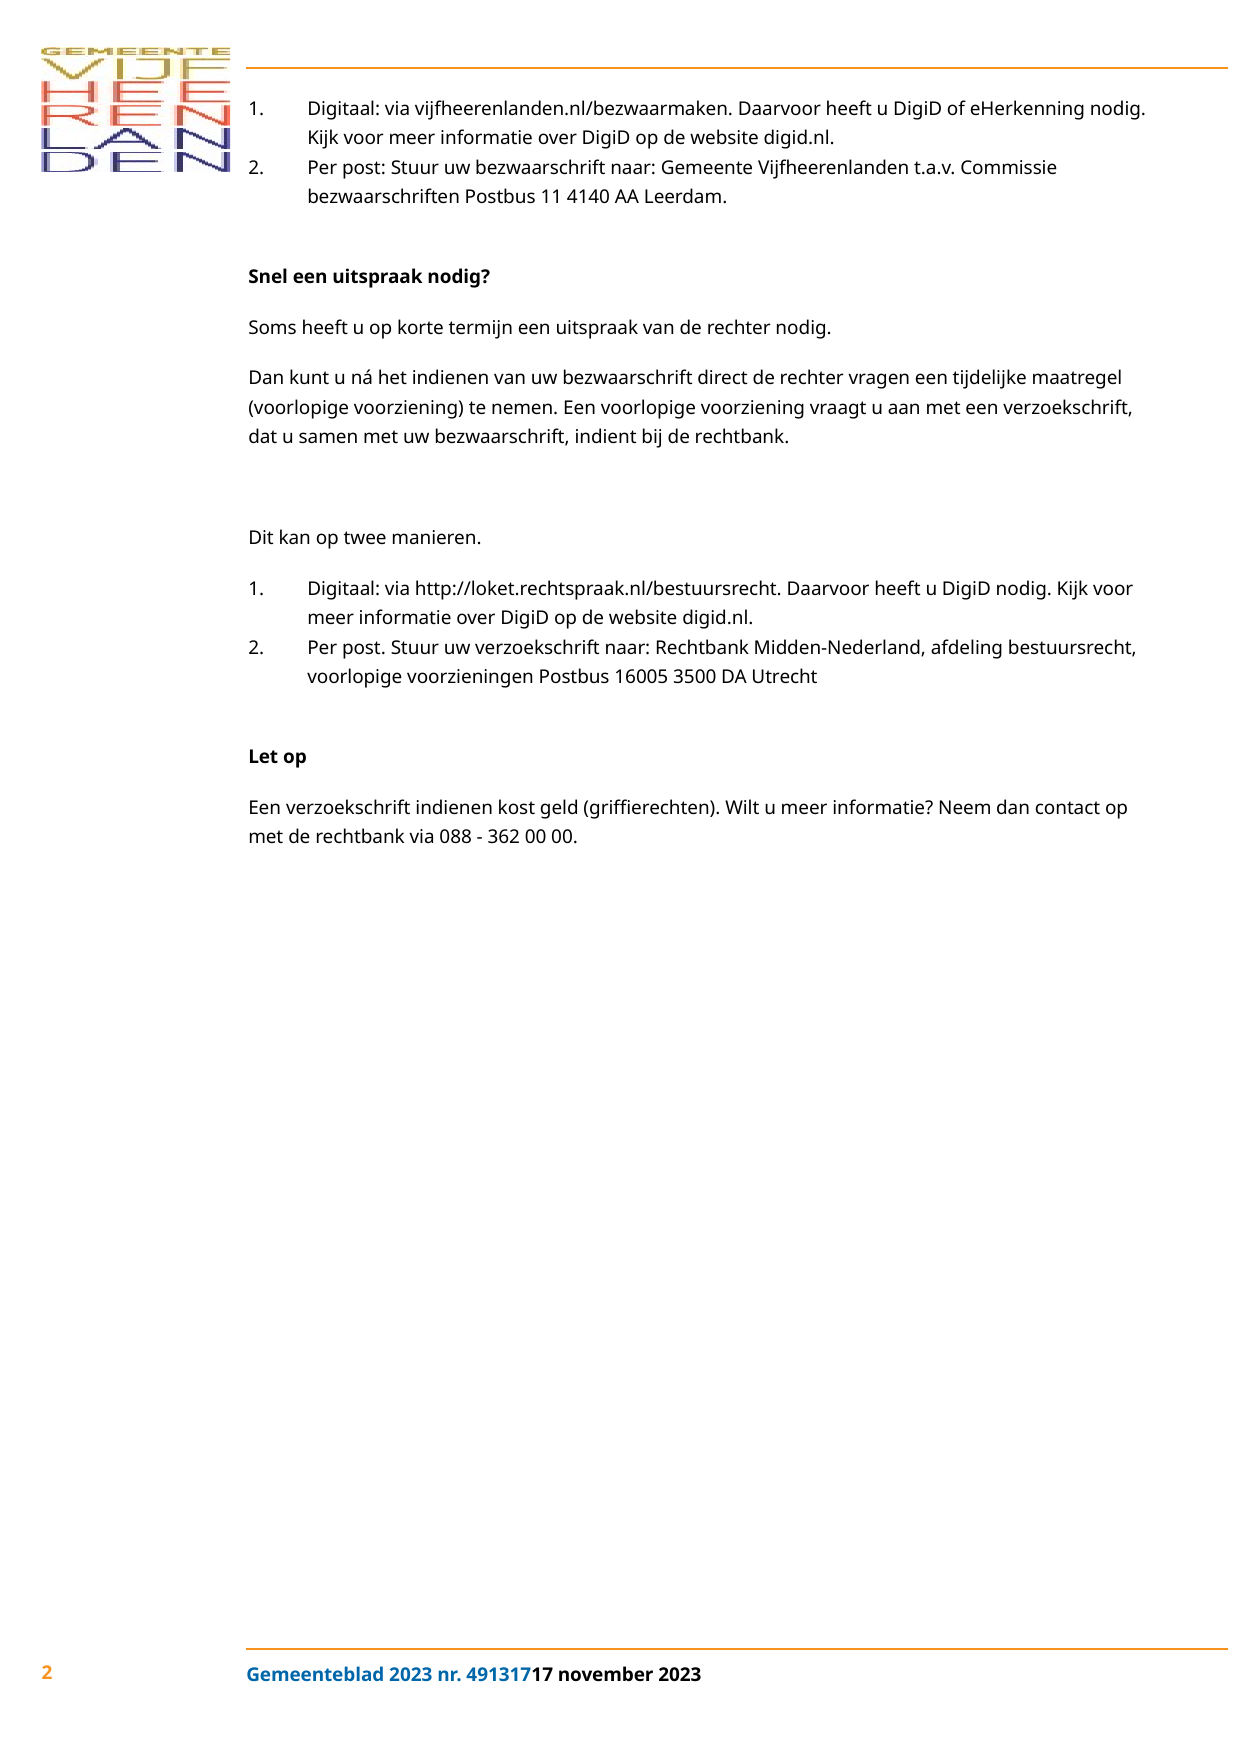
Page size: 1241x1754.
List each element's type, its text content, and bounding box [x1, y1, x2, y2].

list Per post: Stuur uw bezwaarschrift naar: Gemeente Vijfheerenlanden t.a.v. Commissie bezwaarschriften Postbus 11 4140 AA Leerdam. [248, 154, 1152, 209]
text Dan kunt u ná het indienen van uw bezwaarschrift direct de rechter vragen een tijdelijke maatregel (voorlopige voorziening) te nemen. Een voorlopige voorziening vraagt u aan met een verzoekschrift, dat u samen met uw bezwaarschrift, indient bij de rechtbank. [248, 364, 1152, 449]
picture [41, 47, 231, 172]
text Let op [248, 743, 1152, 769]
text Een verzoekschrift indienen kost geld (griffierechten). Wilt u meer informatie? Neem dan contact op met de rechtbank via 088 - 362 00 00. [248, 794, 1152, 849]
text Dit kan op twee manieren. [248, 524, 1152, 550]
list Per post. Stuur uw verzoekschrift naar: Rechtbank Midden-Nederland, afdeling bestuursrecht, voorlopige voorzieningen Postbus 16005 3500 DA Utrecht [248, 634, 1152, 689]
text Soms heeft u op korte termijn een uitspraak van de rechter nodig. [248, 314, 1152, 340]
text Snel een uitspraak nodig? [248, 263, 1152, 289]
list Digitaal: via http://loket.rechtspraak.nl/bestuursrecht. Daarvoor heeft u DigiD nodig. Kijk voor meer informatie over DigiD op de website digid.nl. [248, 575, 1152, 630]
list Digitaal: via vijfheerenlanden.nl/bezwaarmaken. Daarvoor heeft u DigiD of eHerkenning nodig. Kijk voor meer informatie over DigiD op de website digid.nl. [248, 95, 1152, 150]
